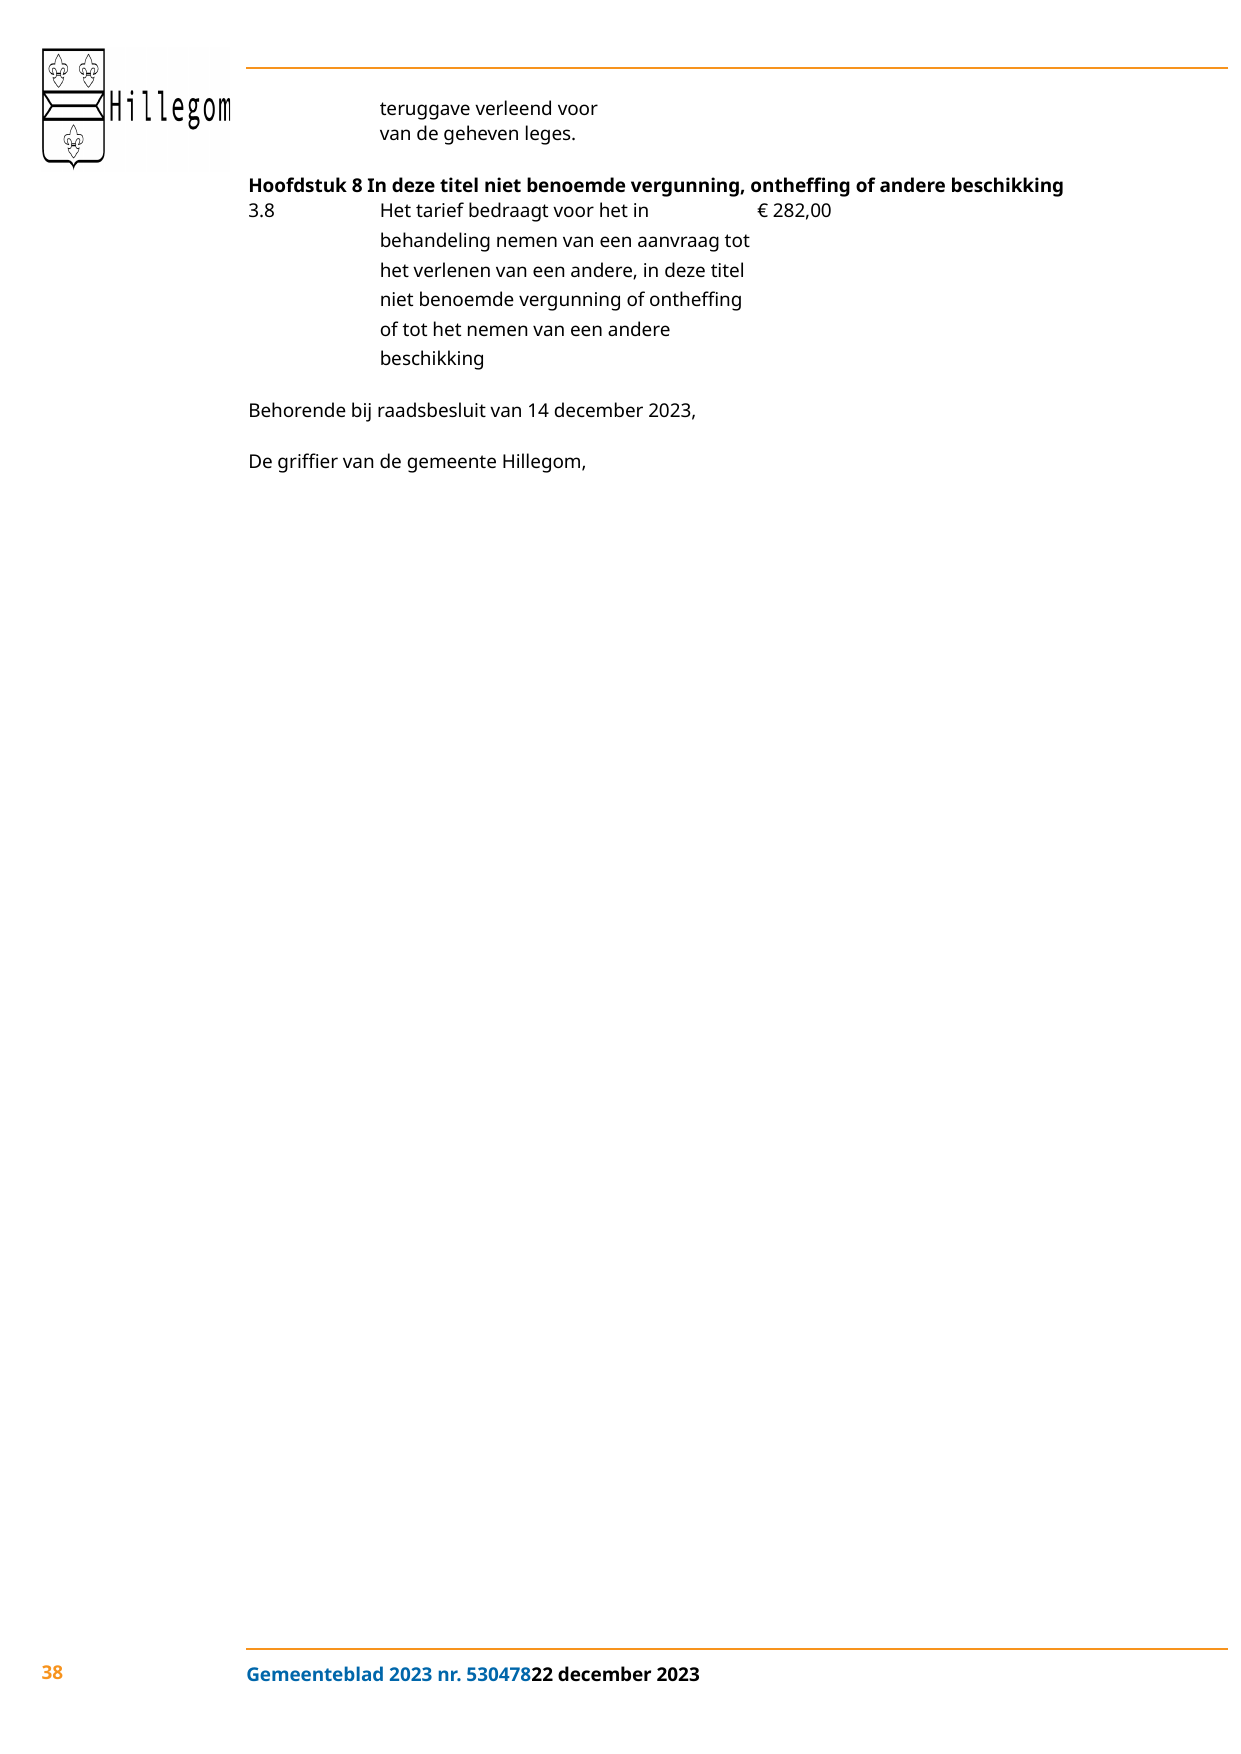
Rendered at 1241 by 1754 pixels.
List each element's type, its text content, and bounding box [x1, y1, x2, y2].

table_cell [757, 95, 1152, 121]
table_cell [380, 371, 757, 397]
table_cell [757, 449, 1152, 474]
picture [41, 47, 231, 172]
table_cell 3.8 [248, 198, 379, 371]
table_cell Het tarief bedraagt voor het in behandeling nemen van een aanvraag tot het verlenen van een andere, in deze titel niet benoemde vergunning of ontheffing of tot het nemen van een andere beschikking [380, 198, 757, 371]
table_cell € 282,00 [757, 198, 1152, 371]
table_cell De griffier van de gemeente Hillegom, [248, 449, 757, 474]
table_cell [248, 371, 379, 397]
table_cell [757, 371, 1152, 397]
table_cell [757, 121, 1152, 146]
table_cell Hoofdstuk 8 In deze titel niet benoemde vergunning, ontheffing of andere beschikking [248, 172, 1152, 198]
table_cell [380, 146, 757, 172]
table_cell [248, 95, 379, 121]
table_cell [248, 146, 379, 172]
table_cell [757, 146, 1152, 172]
table_cell [757, 397, 1152, 423]
table_cell teruggave verleend voor [380, 95, 757, 121]
table_cell [757, 423, 1152, 448]
table_cell van de geheven leges. [380, 121, 757, 146]
table_cell [380, 423, 757, 448]
table_cell [248, 423, 379, 448]
table_cell [248, 121, 379, 146]
table_cell Behorende bij raadsbesluit van 14 december 2023, [248, 397, 757, 423]
